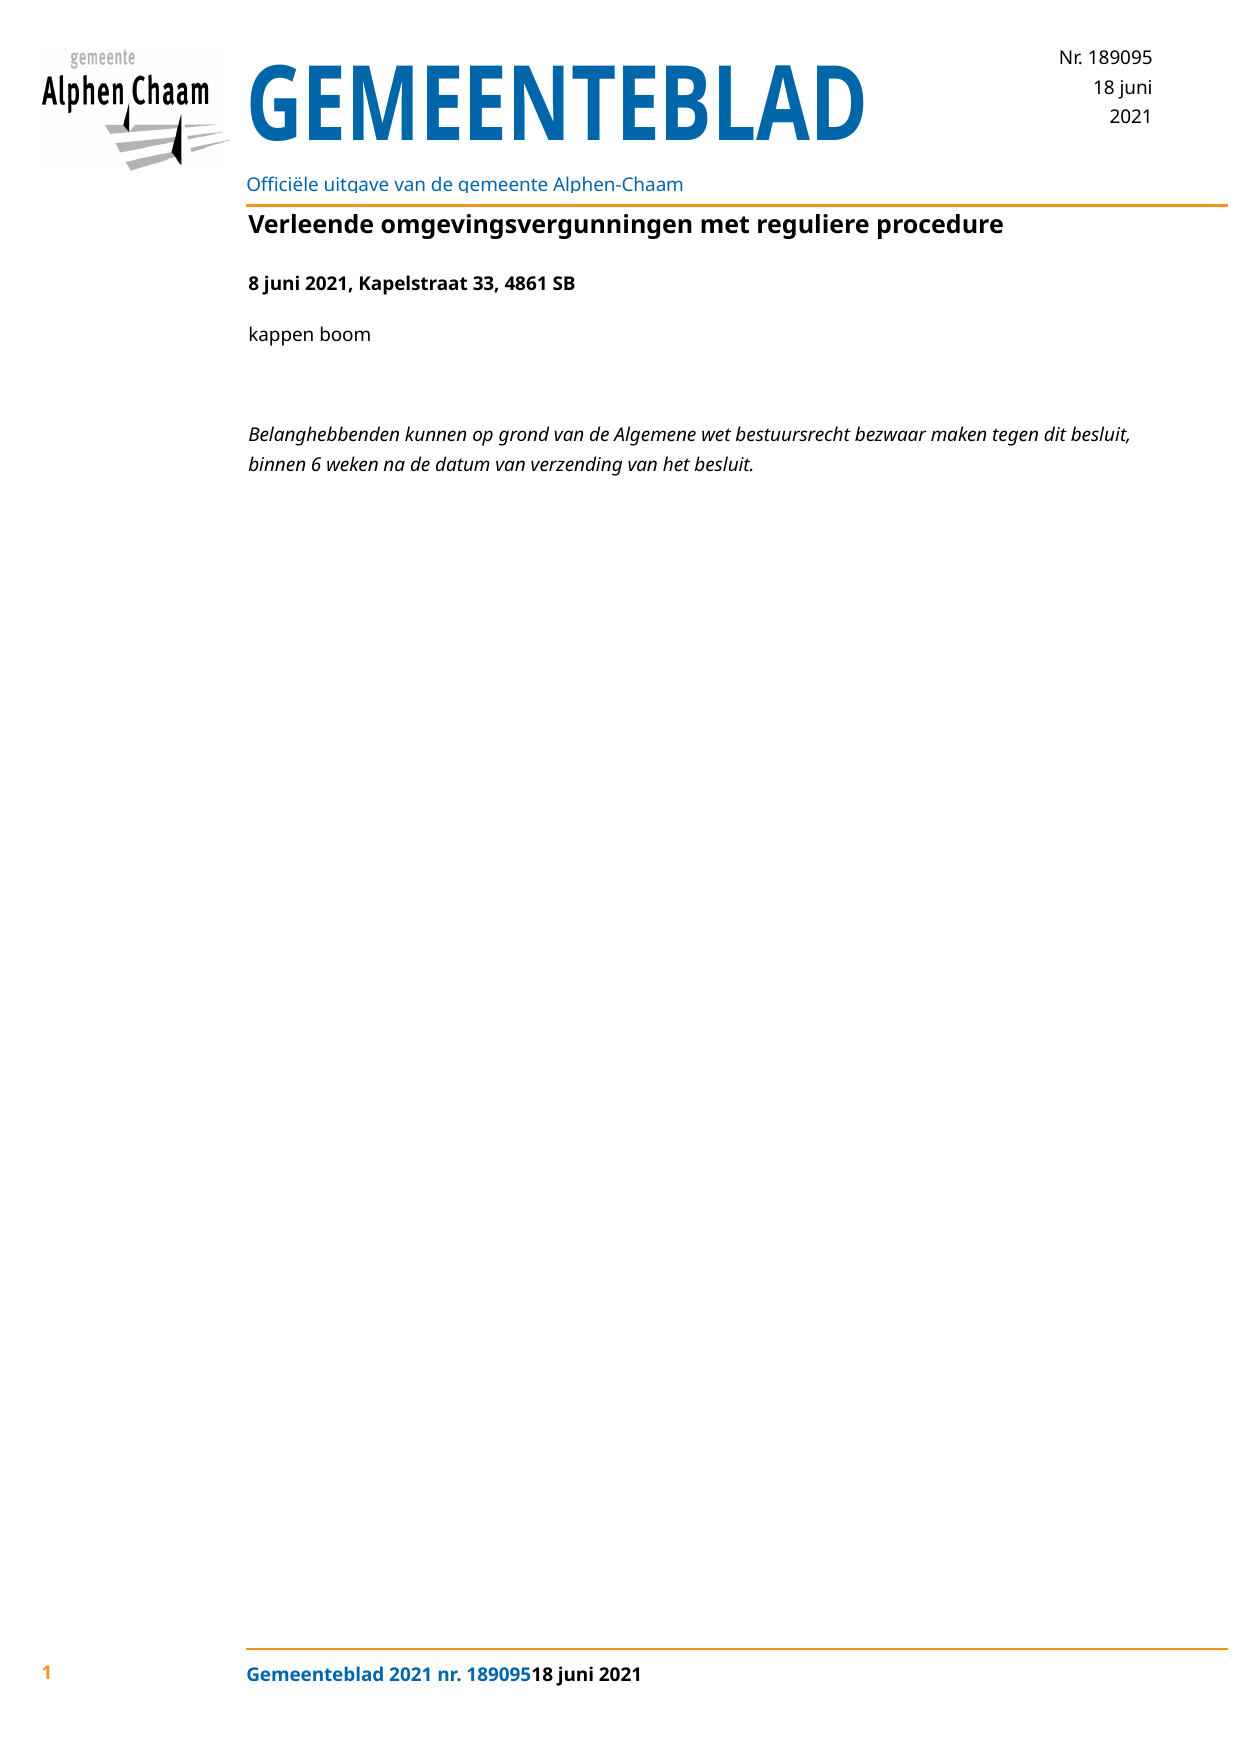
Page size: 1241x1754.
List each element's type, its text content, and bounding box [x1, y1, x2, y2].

text Verleende omgevingsvergunningen met reguliere procedure [248, 207, 1152, 241]
text kappen boom [248, 321, 1152, 346]
text 8 juni 2021, Kapelstraat 33, 4861 SB [248, 270, 1152, 296]
picture [41, 47, 231, 172]
text Belanghebbenden kunnen op grond van de Algemene wet bestuursrecht bezwaar maken tegen dit besluit, binnen 6 weken na de datum van verzending van het besluit. [248, 422, 1152, 477]
